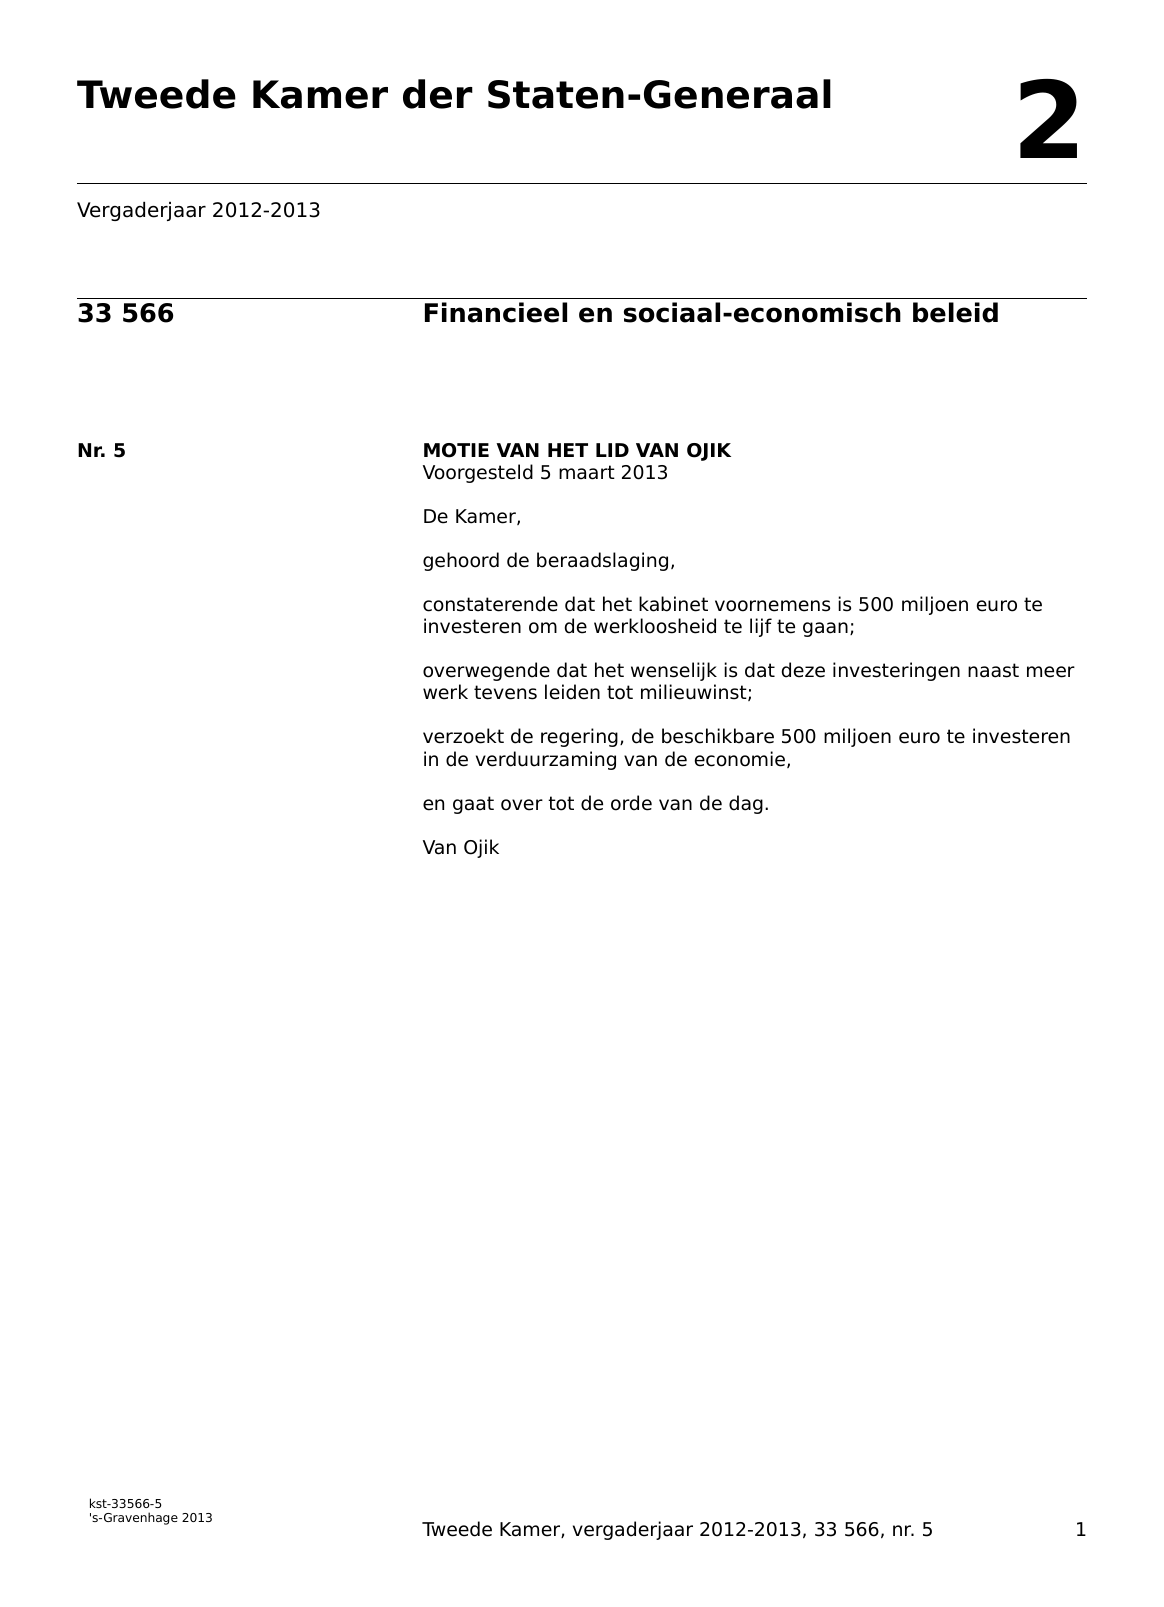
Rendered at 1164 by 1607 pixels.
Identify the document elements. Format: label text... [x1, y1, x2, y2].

text De Kamer, [422, 506, 1087, 528]
table_cell Vergaderjaar 2012-2013 [77, 184, 1087, 298]
subtitle Nr. 5 MOTIE VAN HET LID VAN OJIK [77, 440, 1087, 462]
subtitle 33 566 Financieel en sociaal-economisch beleid [77, 299, 1087, 329]
text Van Ojik [422, 837, 1087, 859]
text verzoekt de regering, de beschikbare 500 miljoen euro te investeren in de verduurzaming van de economie, [422, 726, 1087, 770]
text constaterende dat het kabinet voornemens is 500 miljoen euro te investeren om de werkloosheid te lijf te gaan; [422, 594, 1087, 638]
text 's-Gravenhage 2013 [88, 1511, 323, 1525]
text gehoord de beraadslaging, [422, 550, 1087, 572]
text Voorgesteld 5 maart 2013 [422, 462, 1087, 484]
text en gaat over tot de orde van de dag. [422, 793, 1087, 814]
table_header Tweede Kamer der Staten-Generaal [77, 59, 886, 183]
table_header 2 [886, 59, 1087, 183]
text kst-33566-5 [88, 1497, 323, 1511]
text overwegende dat het wenselijk is dat deze investeringen naast meer werk tevens leiden tot milieuwinst; [422, 660, 1087, 704]
